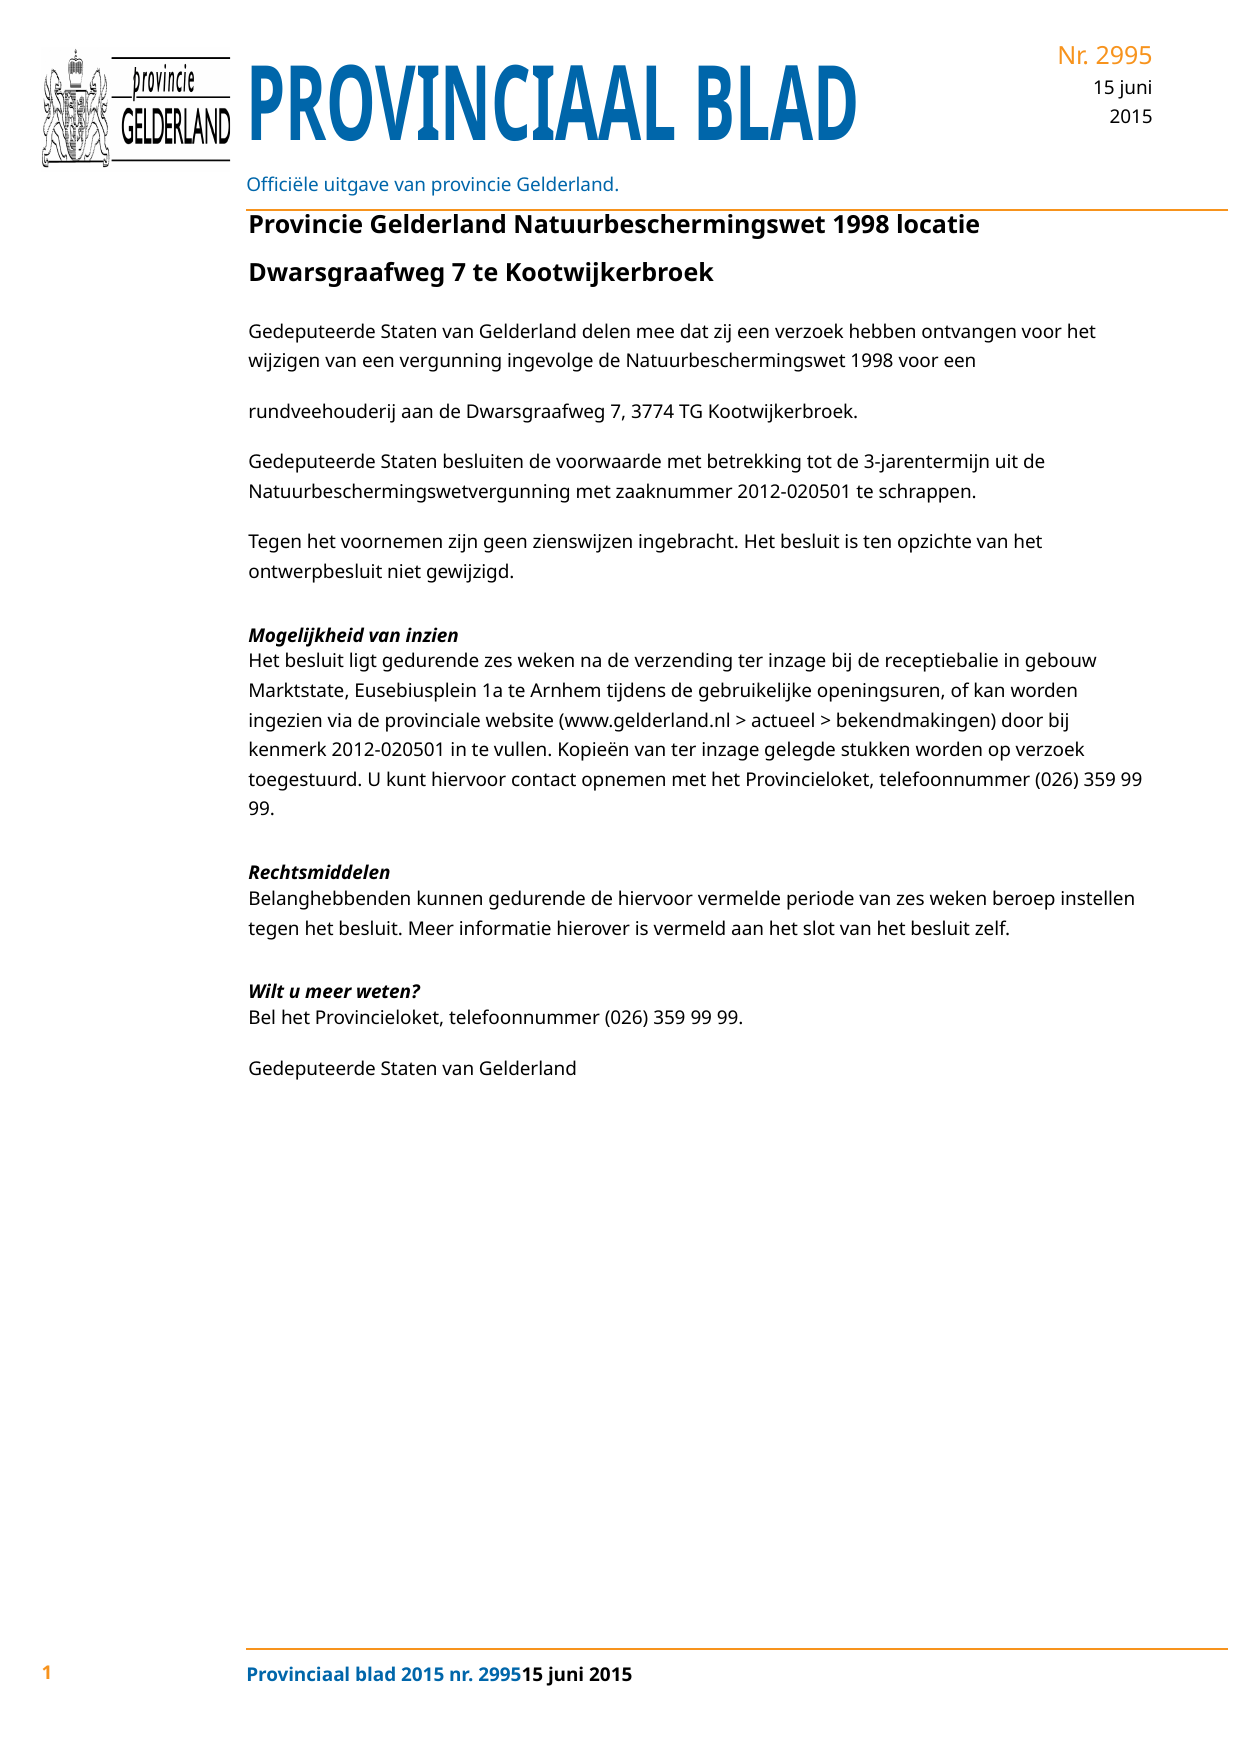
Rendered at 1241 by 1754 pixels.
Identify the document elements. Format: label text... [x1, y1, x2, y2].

text Rechtsmiddelen [248, 859, 1152, 885]
text Het besluit ligt gedurende zes weken na de verzending ter inzage bij de receptiebalie in gebouw Marktstate, Eusebiusplein 1a te Arnhem tijdens de gebruikelijke openingsuren, of kan worden ingezien via de provinciale website (www.gelderland.nl > actueel > bekendmakingen) door bij kenmerk 2012-020501 in te vullen. Kopieën van ter inzage gelegde stukken worden op verzoek toegestuurd. U kunt hiervoor contact opnemen met het Provincieloket, telefoonnummer (026) 359 99 99. [248, 648, 1152, 821]
text Tegen het voornemen zijn geen zienswijzen ingebracht. Het besluit is ten opzichte van het ontwerpbesluit niet gewijzigd. [248, 528, 1152, 584]
text Gedeputeerde Staten besluiten de voorwaarde met betrekking tot de 3-jarentermijn uit de Natuurbeschermingswetvergunning met zaaknummer 2012-020501 te schrappen. [248, 448, 1152, 504]
text Wilt u meer weten? [248, 979, 1152, 1004]
text Gedeputeerde Staten van Gelderland delen mee dat zij een verzoek hebben ontvangen voor het wijzigen van een vergunning ingevolge de Natuurbeschermingswet 1998 voor een [248, 318, 1152, 373]
text Belanghebbenden kunnen gedurende de hiervoor vermelde periode van zes weken beroep instellen tegen het besluit. Meer informatie hierover is vermeld aan het slot van het besluit zelf. [248, 885, 1152, 941]
picture [41, 47, 231, 172]
text Gedeputeerde Staten van Gelderland [248, 1055, 1152, 1081]
text Mogelijkheid van inzien [248, 622, 1152, 648]
text rundveehouderij aan de Dwarsgraafweg 7, 3774 TG Kootwijkerbroek. [248, 398, 1152, 424]
text Bel het Provincieloket, telefoonnummer (026) 359 99 99. [248, 1004, 1152, 1030]
text Provincie Gelderland Natuurbeschermingswet 1998 locatie Dwarsgraafweg 7 te Kootwijkerbroek [248, 211, 1152, 288]
